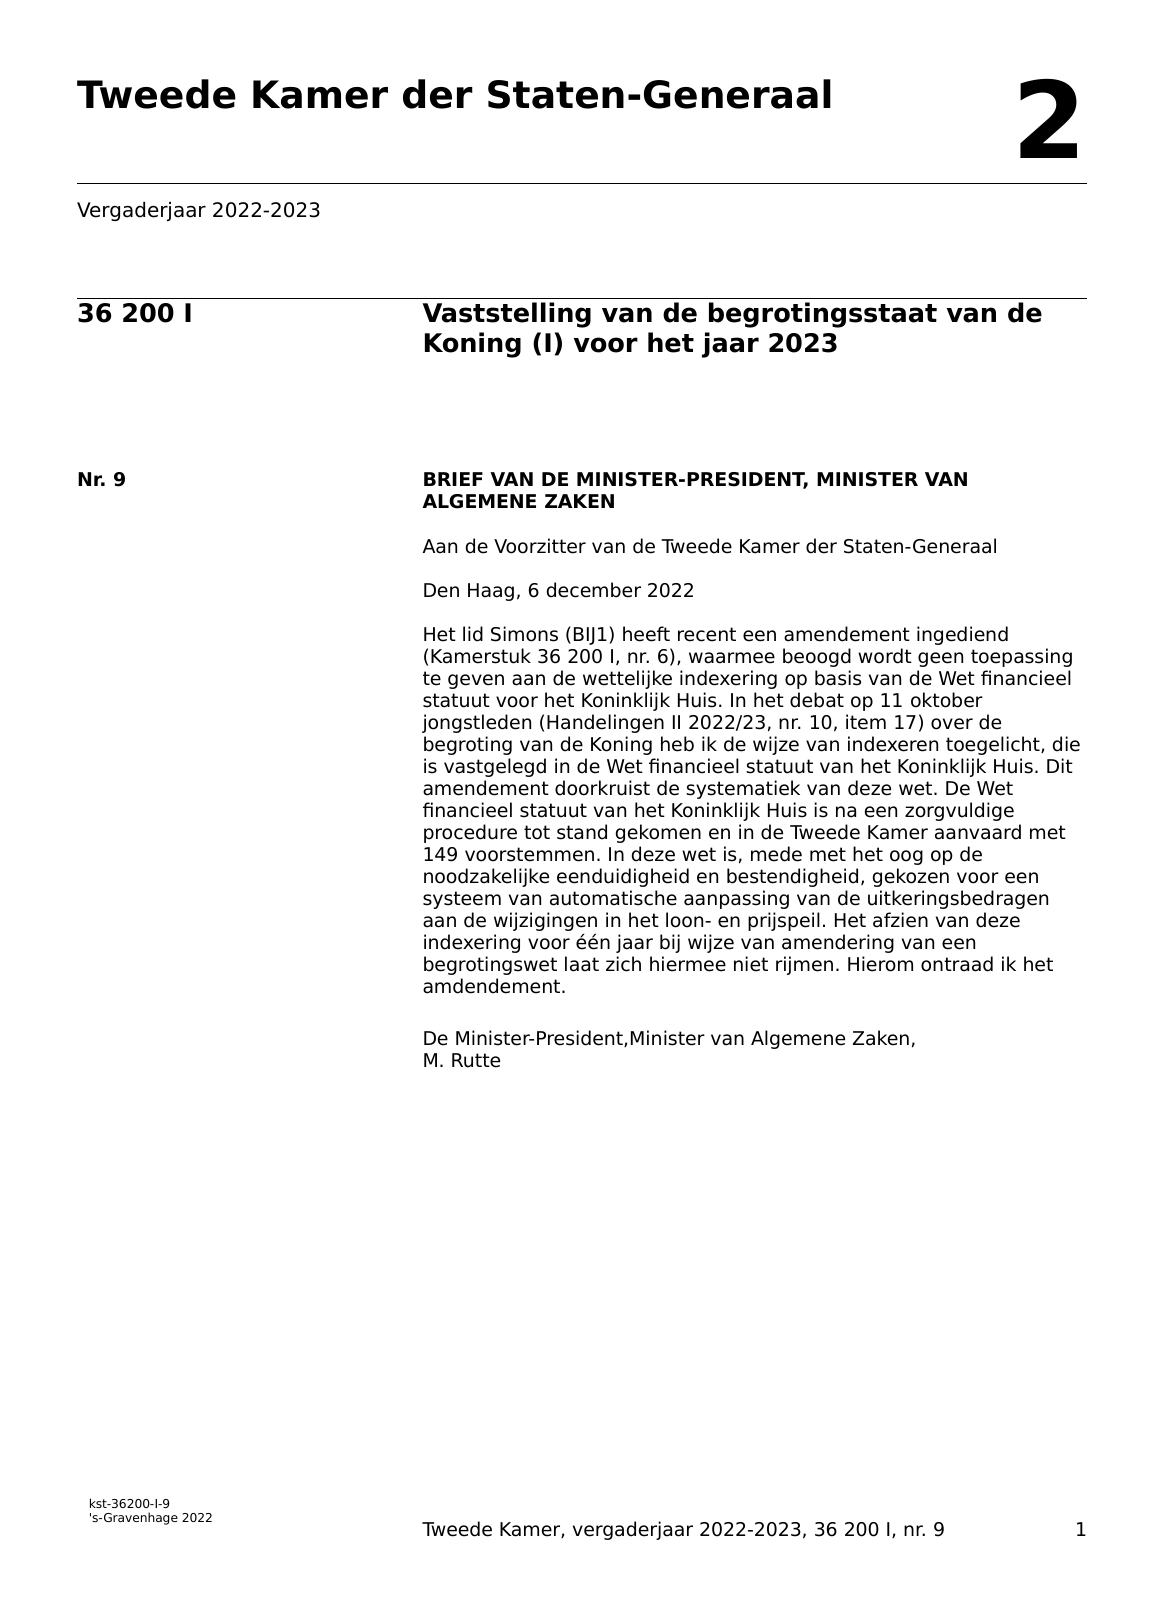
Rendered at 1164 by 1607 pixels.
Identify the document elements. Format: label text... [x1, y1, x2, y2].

text 's-Gravenhage 2022 [88, 1511, 323, 1525]
subtitle 36 200 I Vaststelling van de begrotingsstaat van de Koning (I) voor het jaar 2023 [77, 299, 1087, 358]
text Den Haag, 6 december 2022 [422, 580, 1087, 602]
text Het lid Simons (BIJ1) heeft recent een amendement ingediend (Kamerstuk 36 200 I, nr. 6), waarmee beoogd wordt geen toepassing te geven aan de wettelijke indexering op basis van de Wet financieel statuut voor het Koninklijk Huis. In het debat op 11 oktober jongstleden (Handelingen II 2022/23, nr. 10, item 17) over de begroting van de Koning heb ik de wijze van indexeren toegelicht, die is vastgelegd in de Wet financieel statuut van het Koninklijk Huis. Dit amendement doorkruist de systematiek van deze wet. De Wet financieel statuut van het Koninklijk Huis is na een zorgvuldige procedure tot stand gekomen en in de Tweede Kamer aanvaard met 149 voorstemmen. In deze wet is, mede met het oog op de noodzakelijke eenduidigheid en bestendigheid, gekozen voor een systeem van automatische aanpassing van de uitkeringsbedragen aan de wijzigingen in het loon- en prijspeil. Het afzien van deze indexering voor één jaar bij wijze van amendering van een begrotingswet laat zich hiermee niet rijmen. Hierom ontraad ik het amdendement. [422, 624, 1087, 997]
text De Minister-President,Minister van Algemene Zaken, M. Rutte [422, 1027, 1087, 1071]
table_header 2 [886, 59, 1087, 183]
table_header Tweede Kamer der Staten-Generaal [77, 59, 886, 183]
subtitle Nr. 9 BRIEF VAN DE MINISTER-PRESIDENT, MINISTER VAN ALGEMENE ZAKEN [77, 469, 1087, 513]
table_cell Vergaderjaar 2022-2023 [77, 184, 1087, 298]
text kst-36200-I-9 [88, 1497, 323, 1511]
text Aan de Voorzitter van de Tweede Kamer der Staten-Generaal [422, 536, 1087, 557]
